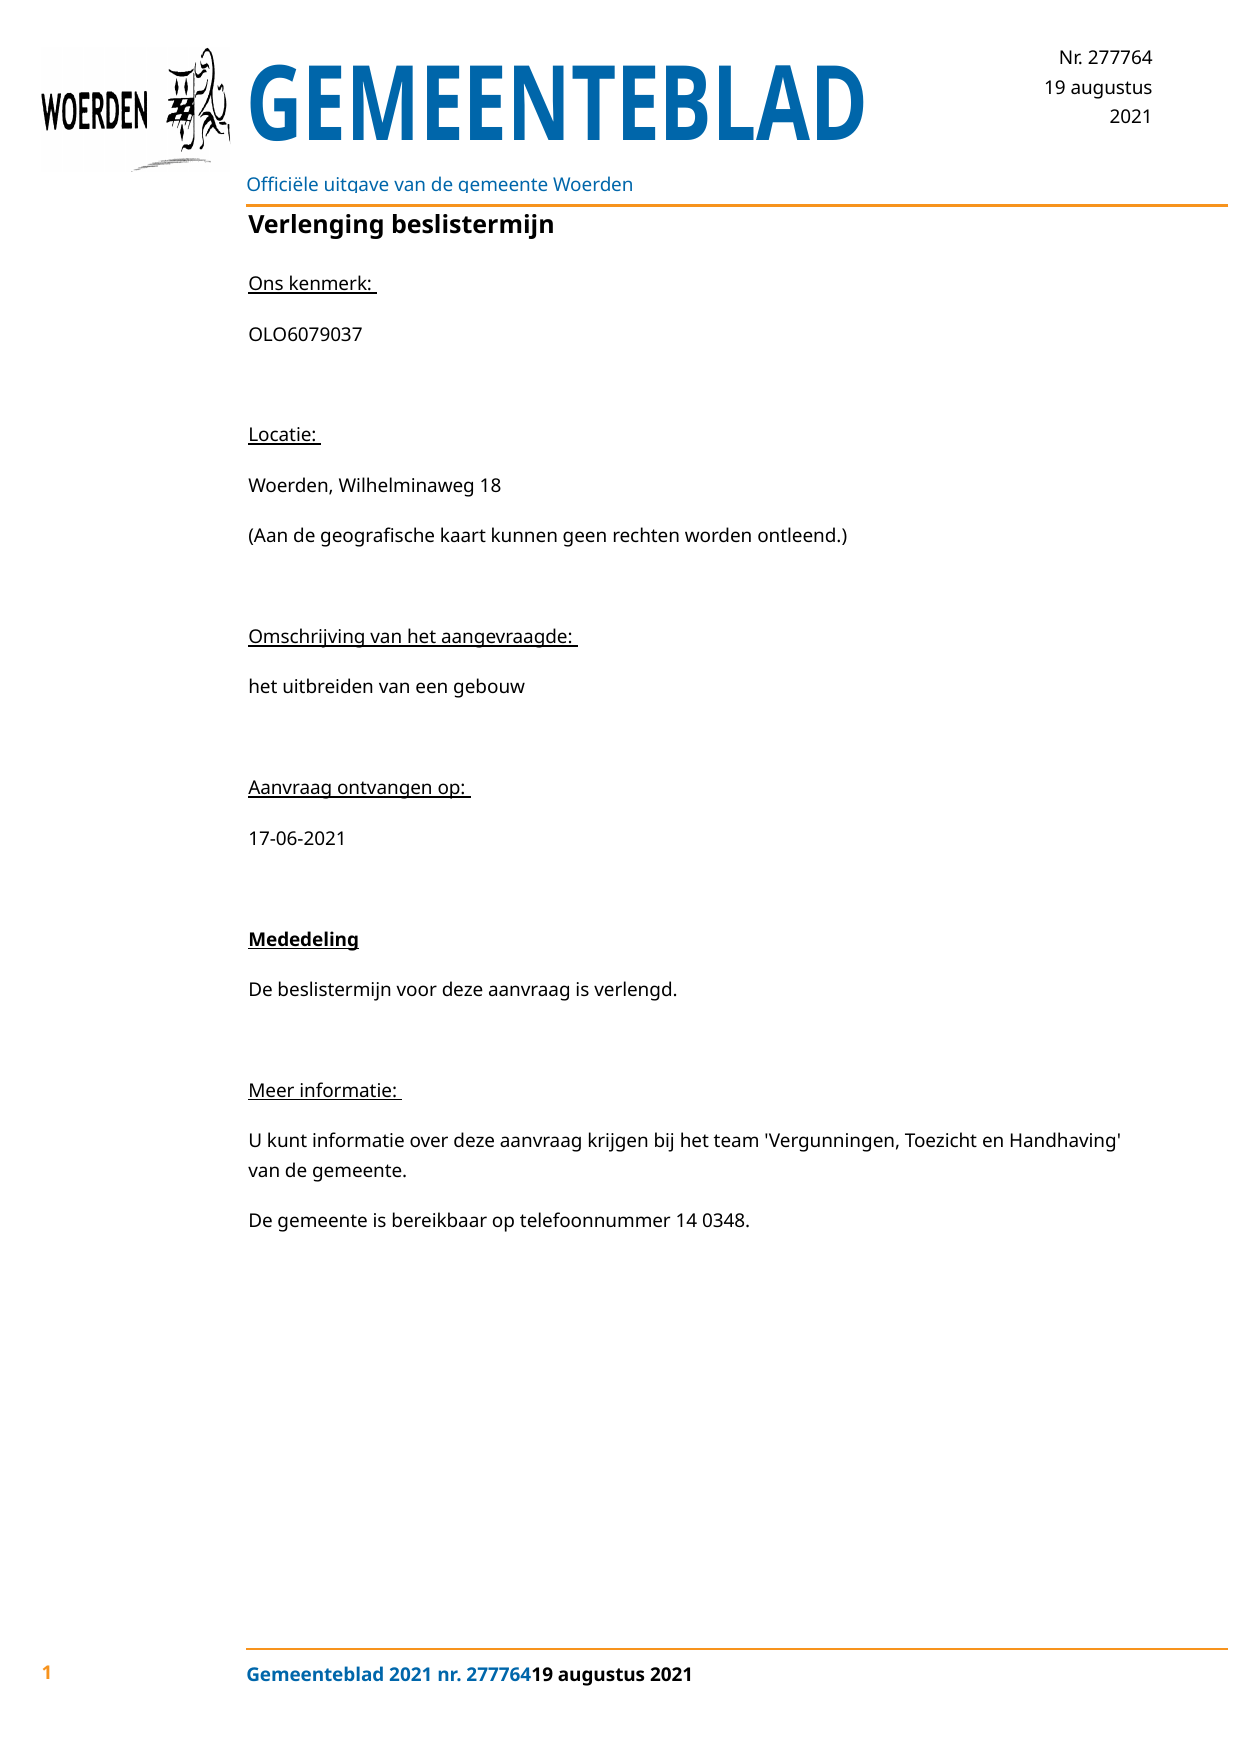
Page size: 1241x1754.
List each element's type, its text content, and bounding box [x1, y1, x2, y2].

text Ons kenmerk: [248, 270, 1152, 296]
text De gemeente is bereikbaar op telefoonnummer 14 0348. [248, 1207, 1152, 1233]
text De beslistermijn voor deze aanvraag is verlengd. [248, 976, 1152, 1002]
text Verlenging beslistermijn [248, 207, 1152, 241]
text (Aan de geografische kaart kunnen geen rechten worden ontleend.) [248, 522, 1152, 548]
text OLO6079037 [248, 321, 1152, 346]
text het uitbreiden van een gebouw [248, 674, 1152, 699]
text Locatie: [248, 422, 1152, 447]
text Woerden, Wilhelminaweg 18 [248, 472, 1152, 498]
text Mededeling [248, 926, 1152, 951]
text Omschrijving van het aangevraagde: [248, 623, 1152, 649]
text Meer informatie: [248, 1077, 1152, 1103]
text Aanvraag ontvangen op: [248, 774, 1152, 800]
text 17-06-2021 [248, 825, 1152, 851]
text U kunt informatie over deze aanvraag krijgen bij het team 'Vergunningen, Toezicht en Handhaving' van de gemeente. [248, 1127, 1152, 1183]
picture [41, 47, 231, 172]
